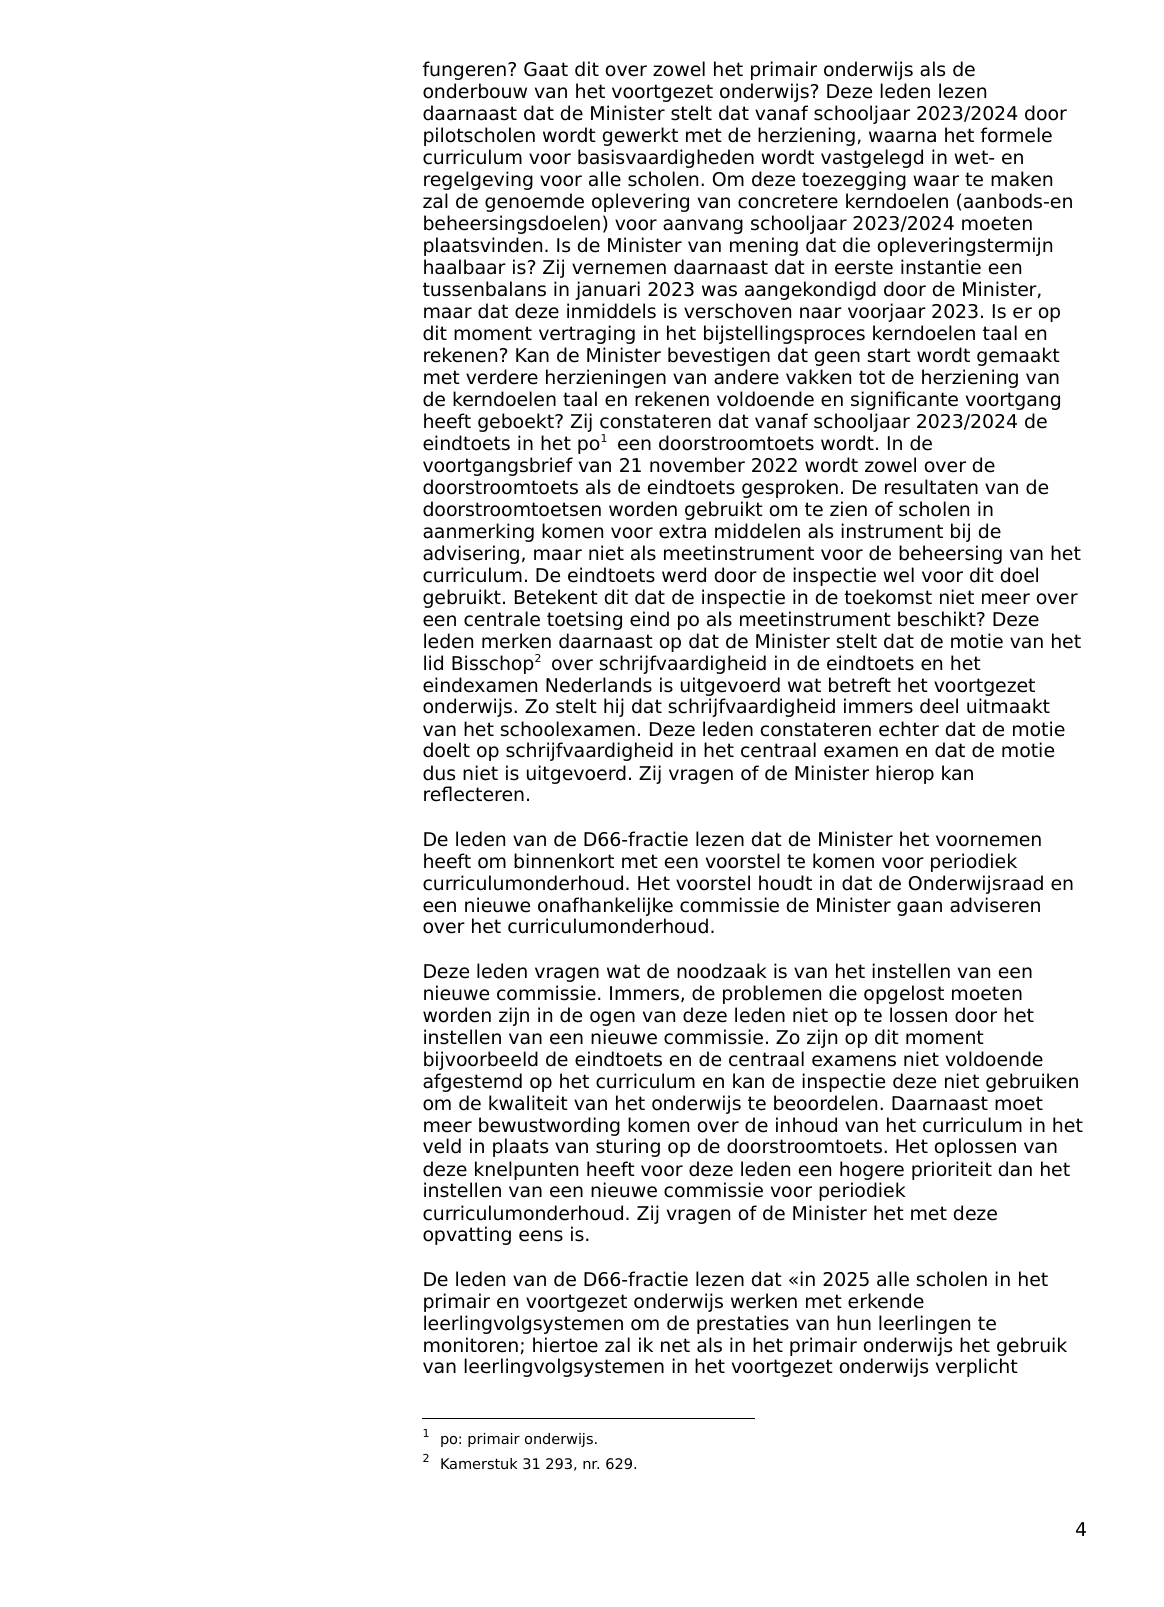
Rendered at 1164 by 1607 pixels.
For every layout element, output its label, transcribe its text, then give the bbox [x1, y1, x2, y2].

text po: primair onderwijs. [422, 1427, 1087, 1449]
text De leden van de D66-fractie lezen dat «in 2025 alle scholen in het primair en voortgezet onderwijs werken met erkende leerlingvolgsystemen om de prestaties van hun leerlingen te monitoren; hiertoe zal ik net als in het primair onderwijs het gebruik van leerlingvolgsystemen in het voortgezet onderwijs verplicht [422, 1268, 1087, 1378]
text De leden van de D66-fractie lezen dat de Minister het voornemen heeft om binnenkort met een voorstel te komen voor periodiek curriculumonderhoud. Het voorstel houdt in dat de Onderwijsraad en een nieuwe onafhankelijke commissie de Minister gaan adviseren over het curriculumonderhoud. [422, 828, 1087, 938]
text Deze leden vragen wat de noodzaak is van het instellen van een nieuwe commissie. Immers, de problemen die opgelost moeten worden zijn in de ogen van deze leden niet op te lossen door het instellen van een nieuwe commissie. Zo zijn op dit moment bijvoorbeeld de eindtoets en de centraal examens niet voldoende afgestemd op het curriculum en kan de inspectie deze niet gebruiken om de kwaliteit van het onderwijs te beoordelen. Daarnaast moet meer bewustwording komen over de inhoud van het curriculum in het veld in plaats van sturing op de doorstroomtoets. Het oplossen van deze knelpunten heeft voor deze leden een hogere prioriteit dan het instellen van een nieuwe commissie voor periodiek curriculumonderhoud. Zij vragen of de Minister het met deze opvatting eens is. [422, 961, 1087, 1246]
text Kamerstuk 31 293, nr. 629. [422, 1452, 1087, 1474]
text fungeren? Gaat dit over zowel het primair onderwijs als de onderbouw van het voortgezet onderwijs? Deze leden lezen daarnaast dat de Minister stelt dat vanaf schooljaar 2023/2024 door pilotscholen wordt gewerkt met de herziening, waarna het formele curriculum voor basisvaardigheden wordt vastgelegd in wet- en regelgeving voor alle scholen. Om deze toezegging waar te maken zal de genoemde oplevering van concretere kerndoelen (aanbods-en beheersingsdoelen) voor aanvang schooljaar 2023/2024 moeten plaatsvinden. Is de Minister van mening dat die opleveringstermijn haalbaar is? Zij vernemen daarnaast dat in eerste instantie een tussenbalans in januari 2023 was aangekondigd door de Minister, maar dat deze inmiddels is verschoven naar voorjaar 2023. Is er op dit moment vertraging in het bijstellingsproces kerndoelen taal en rekenen? Kan de Minister bevestigen dat geen start wordt gemaakt met verdere herzieningen van andere vakken tot de herziening van de kerndoelen taal en rekenen voldoende en significante voortgang heeft geboekt? Zij constateren dat vanaf schooljaar 2023/2024 de eindtoets in het po een doorstroomtoets wordt. In de voortgangsbrief van 21 november 2022 wordt zowel over de doorstroomtoets als de eindtoets gesproken. De resultaten van de doorstroomtoetsen worden gebruikt om te zien of scholen in aanmerking komen voor extra middelen als instrument bij de advisering, maar niet als meetinstrument voor de beheersing van het curriculum. De eindtoets werd door de inspectie wel voor dit doel gebruikt. Betekent dit dat de inspectie in de toekomst niet meer over een centrale toetsing eind po als meetinstrument beschikt? Deze leden merken daarnaast op dat de Minister stelt dat de motie van het lid Bisschop over schrijfvaardigheid in de eindtoets en het eindexamen Nederlands is uitgevoerd wat betreft het voortgezet onderwijs. Zo stelt hij dat schrijfvaardigheid immers deel uitmaakt van het schoolexamen. Deze leden constateren echter dat de motie doelt op schrijfvaardigheid in het centraal examen en dat de motie dus niet is uitgevoerd. Zij vragen of de Minister hierop kan reflecteren. [422, 59, 1087, 806]
